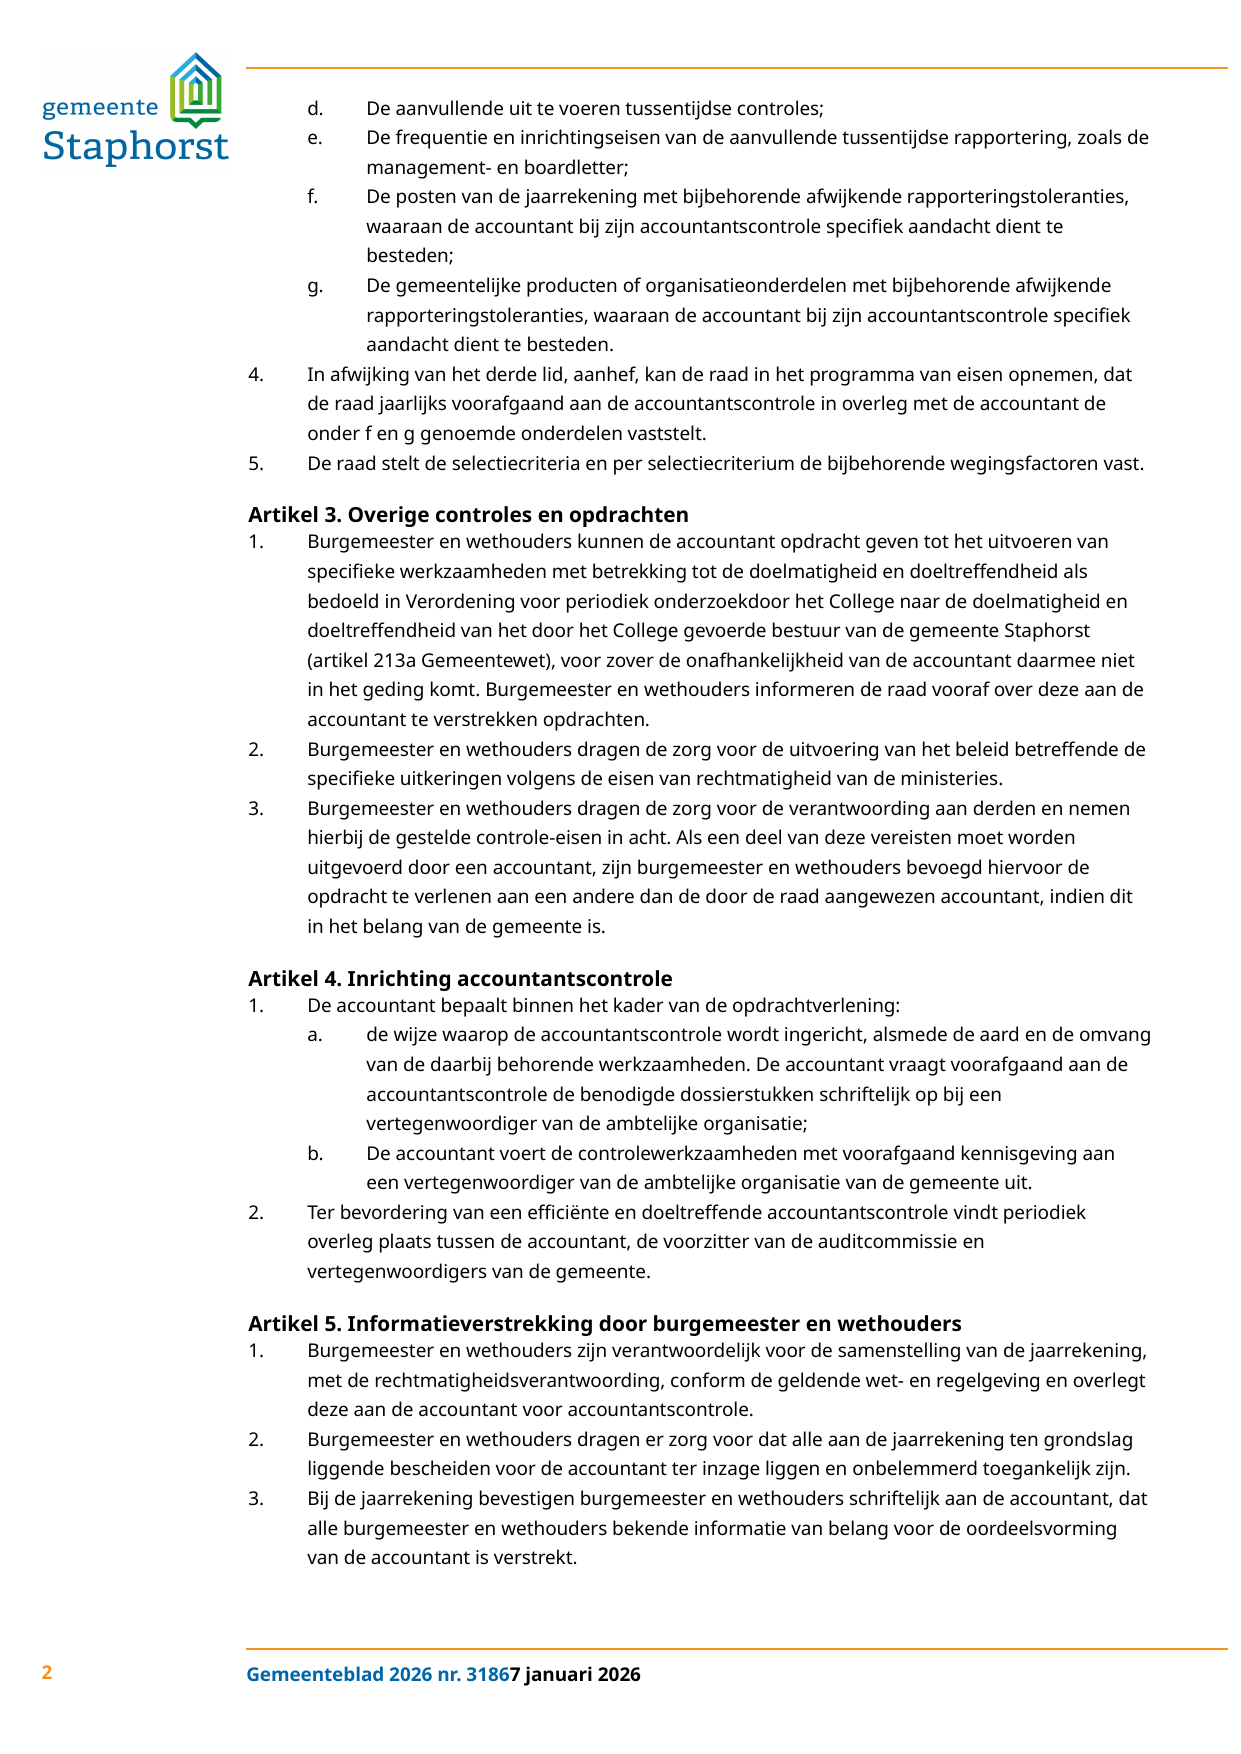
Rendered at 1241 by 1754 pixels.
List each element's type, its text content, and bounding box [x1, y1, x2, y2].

list De gemeentelijke producten of organisatieonderdelen met bijbehorende afwijkende rapporteringstoleranties, waaraan de accountant bij zijn accountantscontrole specifiek aandacht dient te besteden. [307, 272, 1152, 357]
list Burgemeester en wethouders zijn verantwoordelijk voor de samenstelling van de jaarrekening, met de rechtmatigheidsverantwoording, conform de geldende wet- en regelgeving en overlegt deze aan de accountant voor accountantscontrole. [248, 1337, 1152, 1422]
list Ter bevordering van een efficiënte en doeltreffende accountantscontrole vindt periodiek overleg plaats tussen de accountant, de voorzitter van de auditcommissie en vertegenwoordigers van de gemeente. [248, 1199, 1152, 1284]
list Bij de jaarrekening bevestigen burgemeester en wethouders schriftelijk aan de accountant, dat alle burgemeester en wethouders bekende informatie van belang voor de oordeelsvorming van de accountant is verstrekt. [248, 1485, 1152, 1570]
list De accountant bepaalt binnen het kader van de opdrachtverlening: [248, 992, 1152, 1018]
list De aanvullende uit te voeren tussentijdse controles; [307, 95, 1152, 121]
text Artikel 4. Inrichting accountantscontrole [248, 964, 1152, 992]
text Artikel 3. Overige controles en opdrachten [248, 500, 1152, 529]
list De frequentie en inrichtingseisen van de aanvullende tussentijdse rapportering, zoals de management- en boardletter; [307, 124, 1152, 180]
list de wijze waarop de accountantscontrole wordt ingericht, alsmede de aard en de omvang van de daarbij behorende werkzaamheden. De accountant vraagt voorafgaand aan de accountantscontrole de benodigde dossierstukken schriftelijk op bij een vertegenwoordiger van de ambtelijke organisatie; [307, 1022, 1152, 1136]
list De posten van de jaarrekening met bijbehorende afwijkende rapporteringstoleranties, waaraan de accountant bij zijn accountantscontrole specifiek aandacht dient te besteden; [307, 183, 1152, 268]
list Burgemeester en wethouders dragen de zorg voor de verantwoording aan derden en nemen hierbij de gestelde controle-eisen in acht. Als een deel van deze vereisten moet worden uitgevoerd door een accountant, zijn burgemeester en wethouders bevoegd hiervoor de opdracht te verlenen aan een andere dan de door de raad aangewezen accountant, indien dit in het belang van de gemeente is. [248, 795, 1152, 939]
list De accountant voert de controlewerkzaamheden met voorafgaand kennisgeving aan een vertegenwoordiger van de ambtelijke organisatie van de gemeente uit. [307, 1140, 1152, 1195]
picture [41, 47, 231, 172]
text Artikel 5. Informatieverstrekking door burgemeester en wethouders [248, 1309, 1152, 1337]
list Burgemeester en wethouders dragen de zorg voor de uitvoering van het beleid betreffende de specifieke uitkeringen volgens de eisen van rechtmatigheid van de ministeries. [248, 736, 1152, 791]
list De raad stelt de selectiecriteria en per selectiecriterium de bijbehorende wegingsfactoren vast. [248, 450, 1152, 476]
list Burgemeester en wethouders kunnen de accountant opdracht geven tot het uitvoeren van specifieke werkzaamheden met betrekking tot de doelmatigheid en doeltreffendheid als bedoeld in Verordening voor periodiek onderzoekdoor het College naar de doelmatigheid en doeltreffendheid van het door het College gevoerde bestuur van de gemeente Staphorst (artikel 213a Gemeentewet), voor zover de onafhankelijkheid van de accountant daarmee niet in het geding komt. Burgemeester en wethouders informeren de raad vooraf over deze aan de accountant te verstrekken opdrachten. [248, 529, 1152, 732]
list Burgemeester en wethouders dragen er zorg voor dat alle aan de jaarrekening ten grondslag liggende bescheiden voor de accountant ter inzage liggen en onbelemmerd toegankelijk zijn. [248, 1426, 1152, 1481]
list In afwijking van het derde lid, aanhef, kan de raad in het programma van eisen opnemen, dat de raad jaarlijks voorafgaand aan de accountantscontrole in overleg met de accountant de onder f en g genoemde onderdelen vaststelt. [248, 361, 1152, 446]
